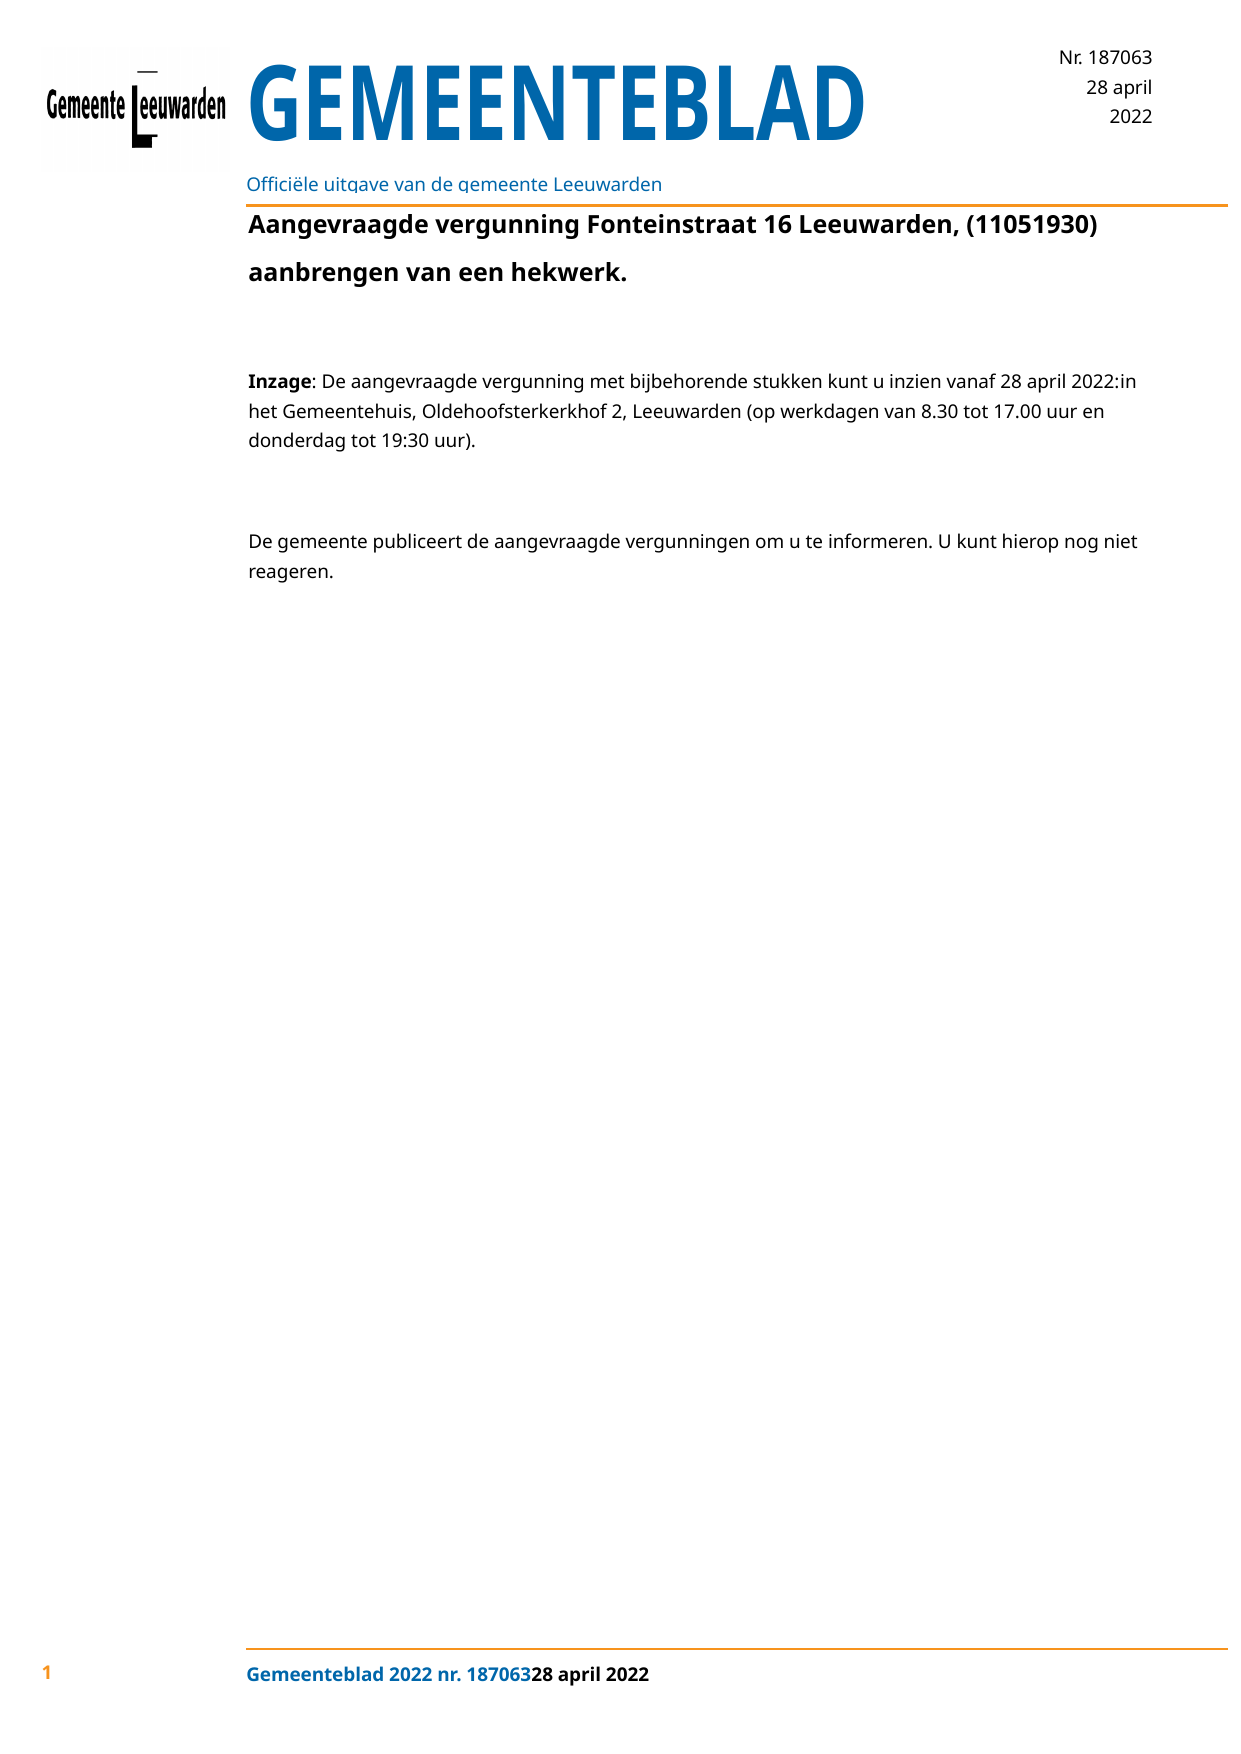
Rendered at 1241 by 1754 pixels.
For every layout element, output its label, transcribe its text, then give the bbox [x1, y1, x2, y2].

text Aangevraagde vergunning Fonteinstraat 16 Leeuwarden, (11051930) aanbrengen van een hekwerk. [248, 207, 1152, 288]
text De gemeente publiceert de aangevraagde vergunningen om u te informeren. U kunt hierop nog niet reageren. [248, 528, 1152, 584]
picture [41, 47, 231, 172]
text Inzage: De aangevraagde vergunning met bijbehorende stukken kunt u inzien vanaf 28 april 2022:in het Gemeentehuis, Oldehoofsterkerkhof 2, Leeuwarden (op werkdagen van 8.30 tot 17.00 uur en donderdag tot 19:30 uur). [248, 368, 1152, 453]
